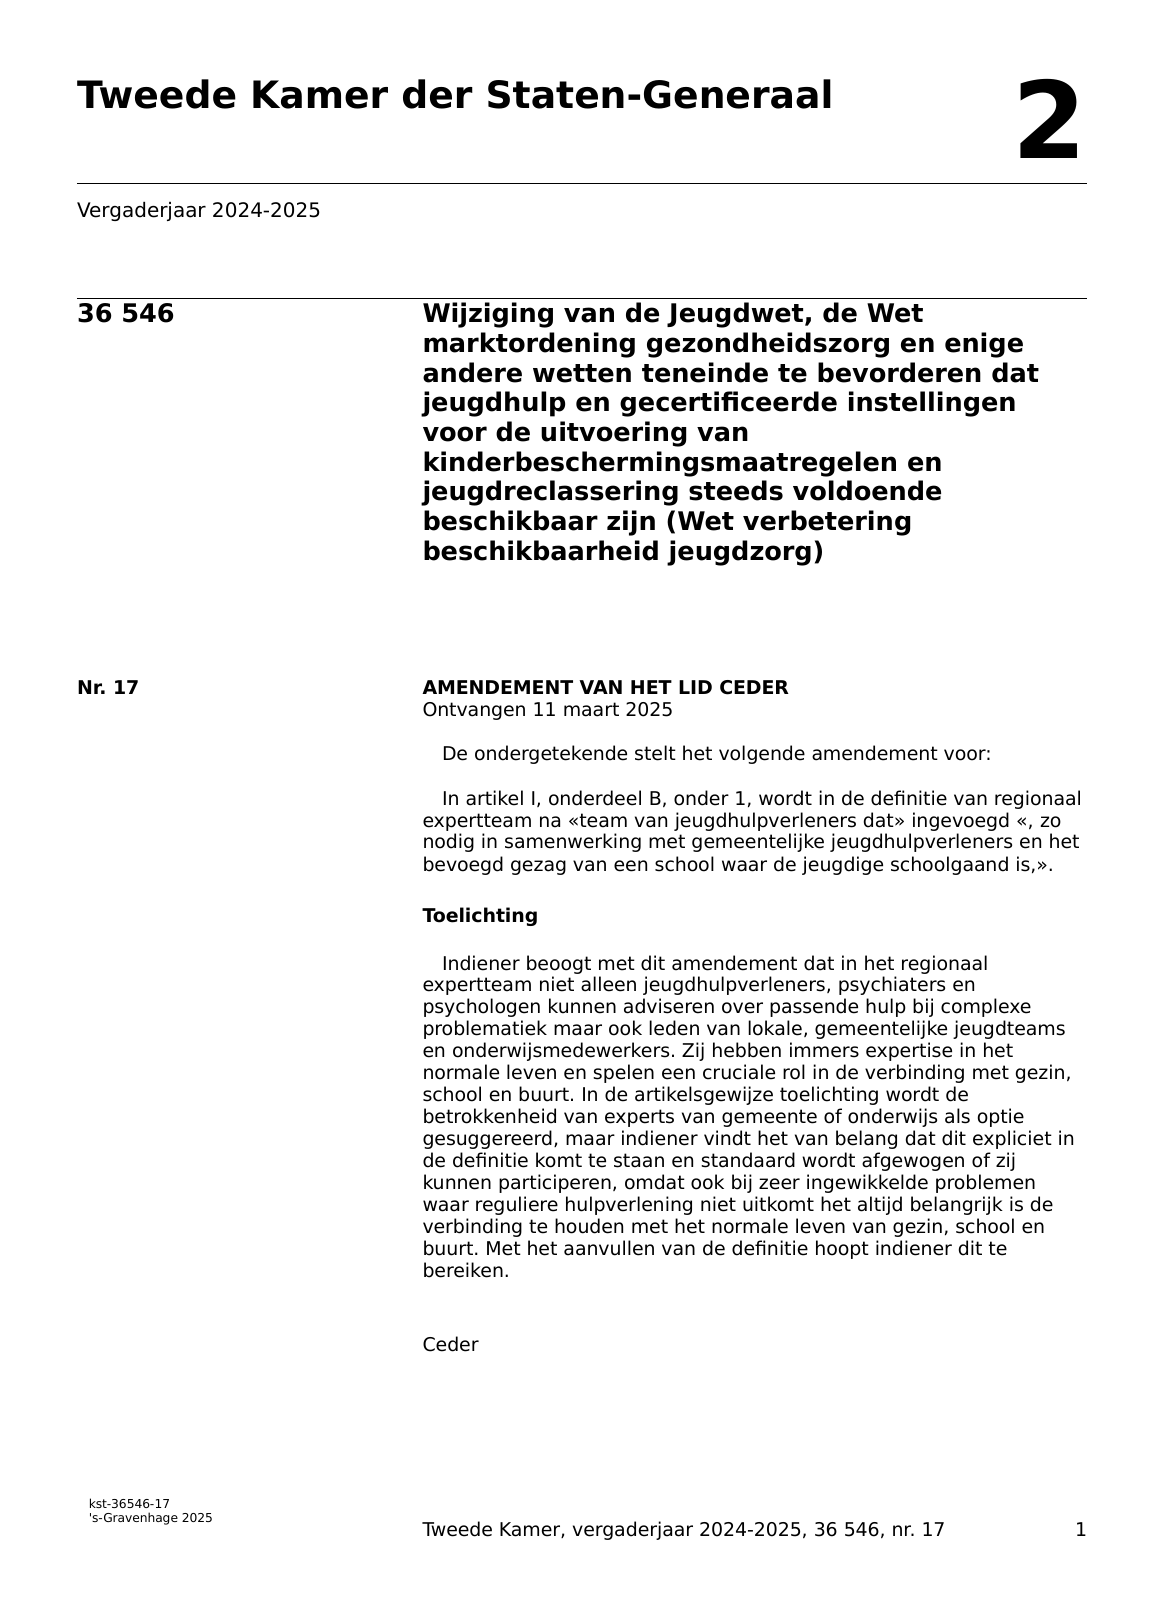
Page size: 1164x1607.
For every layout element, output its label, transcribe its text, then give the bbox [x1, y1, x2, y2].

text kst-36546-17 [88, 1497, 323, 1511]
text Indiener beoogt met dit amendement dat in het regionaal expertteam niet alleen jeugdhulpverleners, psychiaters en psychologen kunnen adviseren over passende hulp bij complexe problematiek maar ook leden van lokale, gemeentelijke jeugdteams en onderwijsmedewerkers. Zij hebben immers expertise in het normale leven en spelen een cruciale rol in de verbinding met gezin, school en buurt. In de artikelsgewijze toelichting wordt de betrokkenheid van experts van gemeente of onderwijs als optie gesuggereerd, maar indiener vindt het van belang dat dit expliciet in de definitie komt te staan en standaard wordt afgewogen of zij kunnen participeren, omdat ook bij zeer ingewikkelde problemen waar reguliere hulpverlening niet uitkomt het altijd belangrijk is de verbinding te houden met het normale leven van gezin, school en buurt. Met het aanvullen van de definitie hoopt indiener dit te bereiken. [422, 952, 1087, 1282]
subtitle Toelichting [422, 905, 1087, 927]
text In artikel I, onderdeel B, onder 1, wordt in de definitie van regionaal expertteam na «team van jeugdhulpverleners dat» ingevoegd «, zo nodig in samenwerking met gemeentelijke jeugdhulpverleners en het bevoegd gezag van een school waar de jeugdige schoolgaand is,». [422, 787, 1087, 875]
table_header Tweede Kamer der Staten-Generaal [77, 59, 886, 183]
text 's-Gravenhage 2025 [88, 1511, 323, 1525]
text Ceder [422, 1312, 1087, 1356]
table_header 2 [886, 59, 1087, 183]
table_cell Vergaderjaar 2024-2025 [77, 184, 1087, 298]
subtitle 36 546 Wijziging van de Jeugdwet, de Wet marktordening gezondheidszorg en enige andere wetten teneinde te bevorderen dat jeugdhulp en gecertificeerde instellingen voor de uitvoering van kinderbeschermingsmaatregelen en jeugdreclassering steeds voldoende beschikbaar zijn (Wet verbetering beschikbaarheid jeugdzorg) [77, 299, 1087, 566]
subtitle Nr. 17 AMENDEMENT VAN HET LID CEDER [77, 677, 1087, 699]
text Ontvangen 11 maart 2025 [422, 699, 1087, 721]
text De ondergetekende stelt het volgende amendement voor: [422, 743, 1087, 765]
